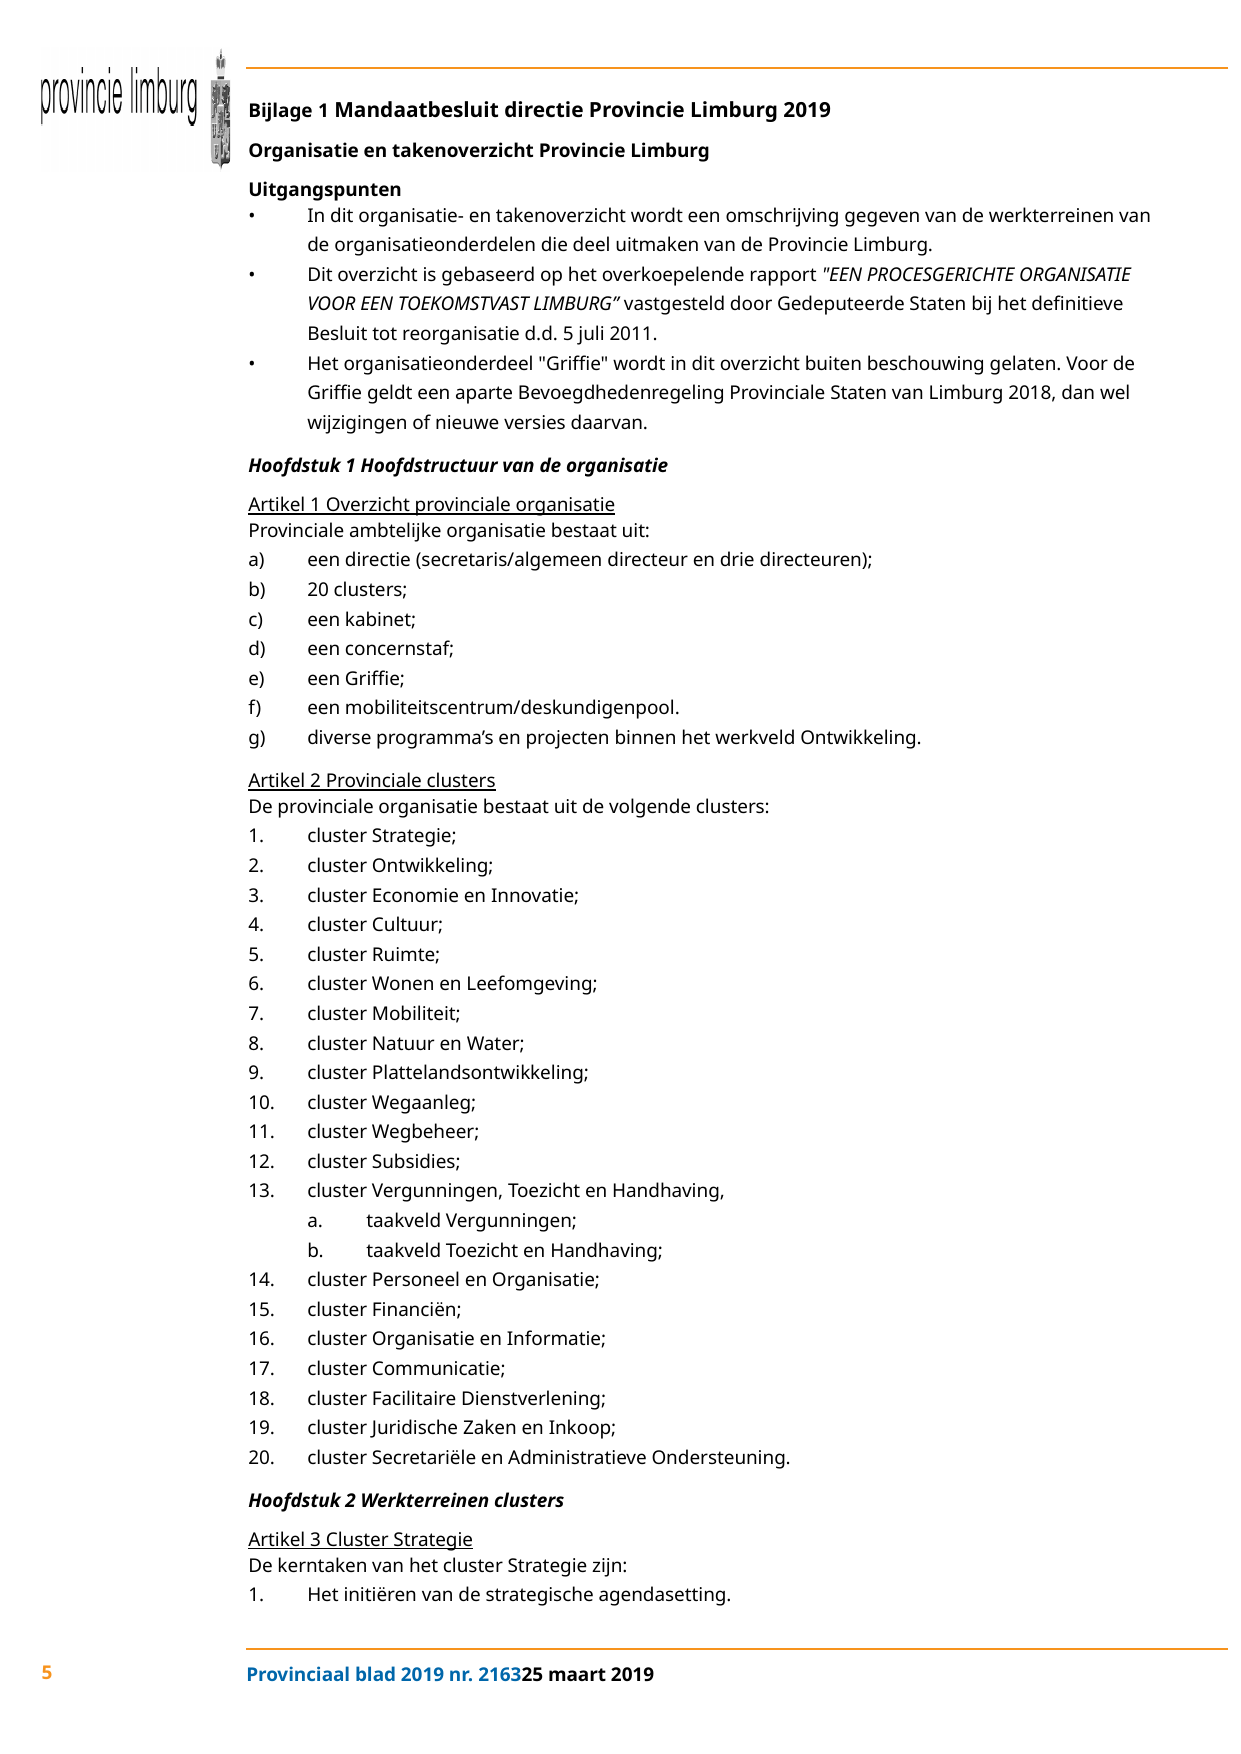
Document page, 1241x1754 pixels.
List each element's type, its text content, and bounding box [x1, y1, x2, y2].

list cluster Wegbeheer; [248, 1118, 1152, 1144]
list cluster Organisatie en Informatie; [248, 1326, 1152, 1351]
list cluster Economie en Innovatie; [248, 882, 1152, 907]
list cluster Natuur en Water; [248, 1030, 1152, 1055]
list cluster Plattelandsontwikkeling; [248, 1059, 1152, 1085]
list cluster Cultuur; [248, 911, 1152, 937]
list cluster Vergunningen, Toezicht en Handhaving, [248, 1178, 1152, 1203]
list cluster Ruimte; [248, 941, 1152, 967]
list een mobiliteitscentrum/deskundigenpool. [248, 694, 1152, 720]
list diverse programma’s en projecten binnen het werkveld Ontwikkeling. [248, 724, 1152, 750]
text Artikel 2 Provinciale clusters [248, 767, 1152, 793]
list een Griffie; [248, 665, 1152, 691]
list cluster Strategie; [248, 823, 1152, 848]
text De kerntaken van het cluster Strategie zijn: [248, 1552, 1152, 1578]
list cluster Financiën; [248, 1296, 1152, 1322]
list cluster Juridische Zaken en Inkoop; [248, 1414, 1152, 1440]
text Organisatie en takenoverzicht Provincie Limburg [248, 137, 1152, 163]
text Provinciale ambtelijke organisatie bestaat uit: [248, 517, 1152, 543]
list een kabinet; [248, 606, 1152, 632]
list In dit organisatie- en takenoverzicht wordt een omschrijving gegeven van de werkterreinen van de organisatieonderdelen die deel uitmaken van de Provincie Limburg. [248, 202, 1152, 257]
list Dit overzicht is gebaseerd op het overkoepelende rapport "EEN PROCESGERICHTE ORGANISATIE VOOR EEN TOEKOMSTVAST LIMBURG” vastgesteld door Gedeputeerde Staten bij het definitieve Besluit tot reorganisatie d.d. 5 juli 2011. [248, 261, 1152, 346]
list taakveld Vergunningen; [307, 1207, 1152, 1233]
list cluster Facilitaire Dienstverlening; [248, 1385, 1152, 1410]
text Uitgangspunten [248, 176, 1152, 202]
list cluster Secretariële en Administratieve Ondersteuning. [248, 1444, 1152, 1469]
text Artikel 3 Cluster Strategie [248, 1526, 1152, 1552]
list cluster Wegaanleg; [248, 1089, 1152, 1114]
picture [41, 47, 231, 172]
text Artikel 1 Overzicht provinciale organisatie [248, 491, 1152, 517]
list een directie (secretaris/algemeen directeur en drie directeuren); [248, 547, 1152, 572]
list 20 clusters; [248, 576, 1152, 602]
list taakveld Toezicht en Handhaving; [307, 1237, 1152, 1262]
list cluster Personeel en Organisatie; [248, 1266, 1152, 1292]
list Het organisatieonderdeel "Griffie" wordt in dit overzicht buiten beschouwing gelaten. Voor de Griffie geldt een aparte Bevoegdhedenregeling Provinciale Staten van Limburg 2018, dan wel wijzigingen of nieuwe versies daarvan. [248, 350, 1152, 435]
list een concernstaf; [248, 635, 1152, 661]
text Bijlage 1 Mandaatbesluit directie Provincie Limburg 2019 [248, 95, 1152, 123]
list cluster Mobiliteit; [248, 1000, 1152, 1026]
list cluster Ontwikkeling; [248, 852, 1152, 878]
text De provinciale organisatie bestaat uit de volgende clusters: [248, 793, 1152, 819]
text Hoofdstuk 2 Werkterreinen clusters [248, 1487, 1152, 1513]
list cluster Wonen en Leefomgeving; [248, 971, 1152, 996]
list Het initiëren van de strategische agendasetting. [248, 1582, 1152, 1607]
text Hoofdstuk 1 Hoofdstructuur van de organisatie [248, 452, 1152, 478]
list cluster Communicatie; [248, 1355, 1152, 1381]
list cluster Subsidies; [248, 1148, 1152, 1174]
